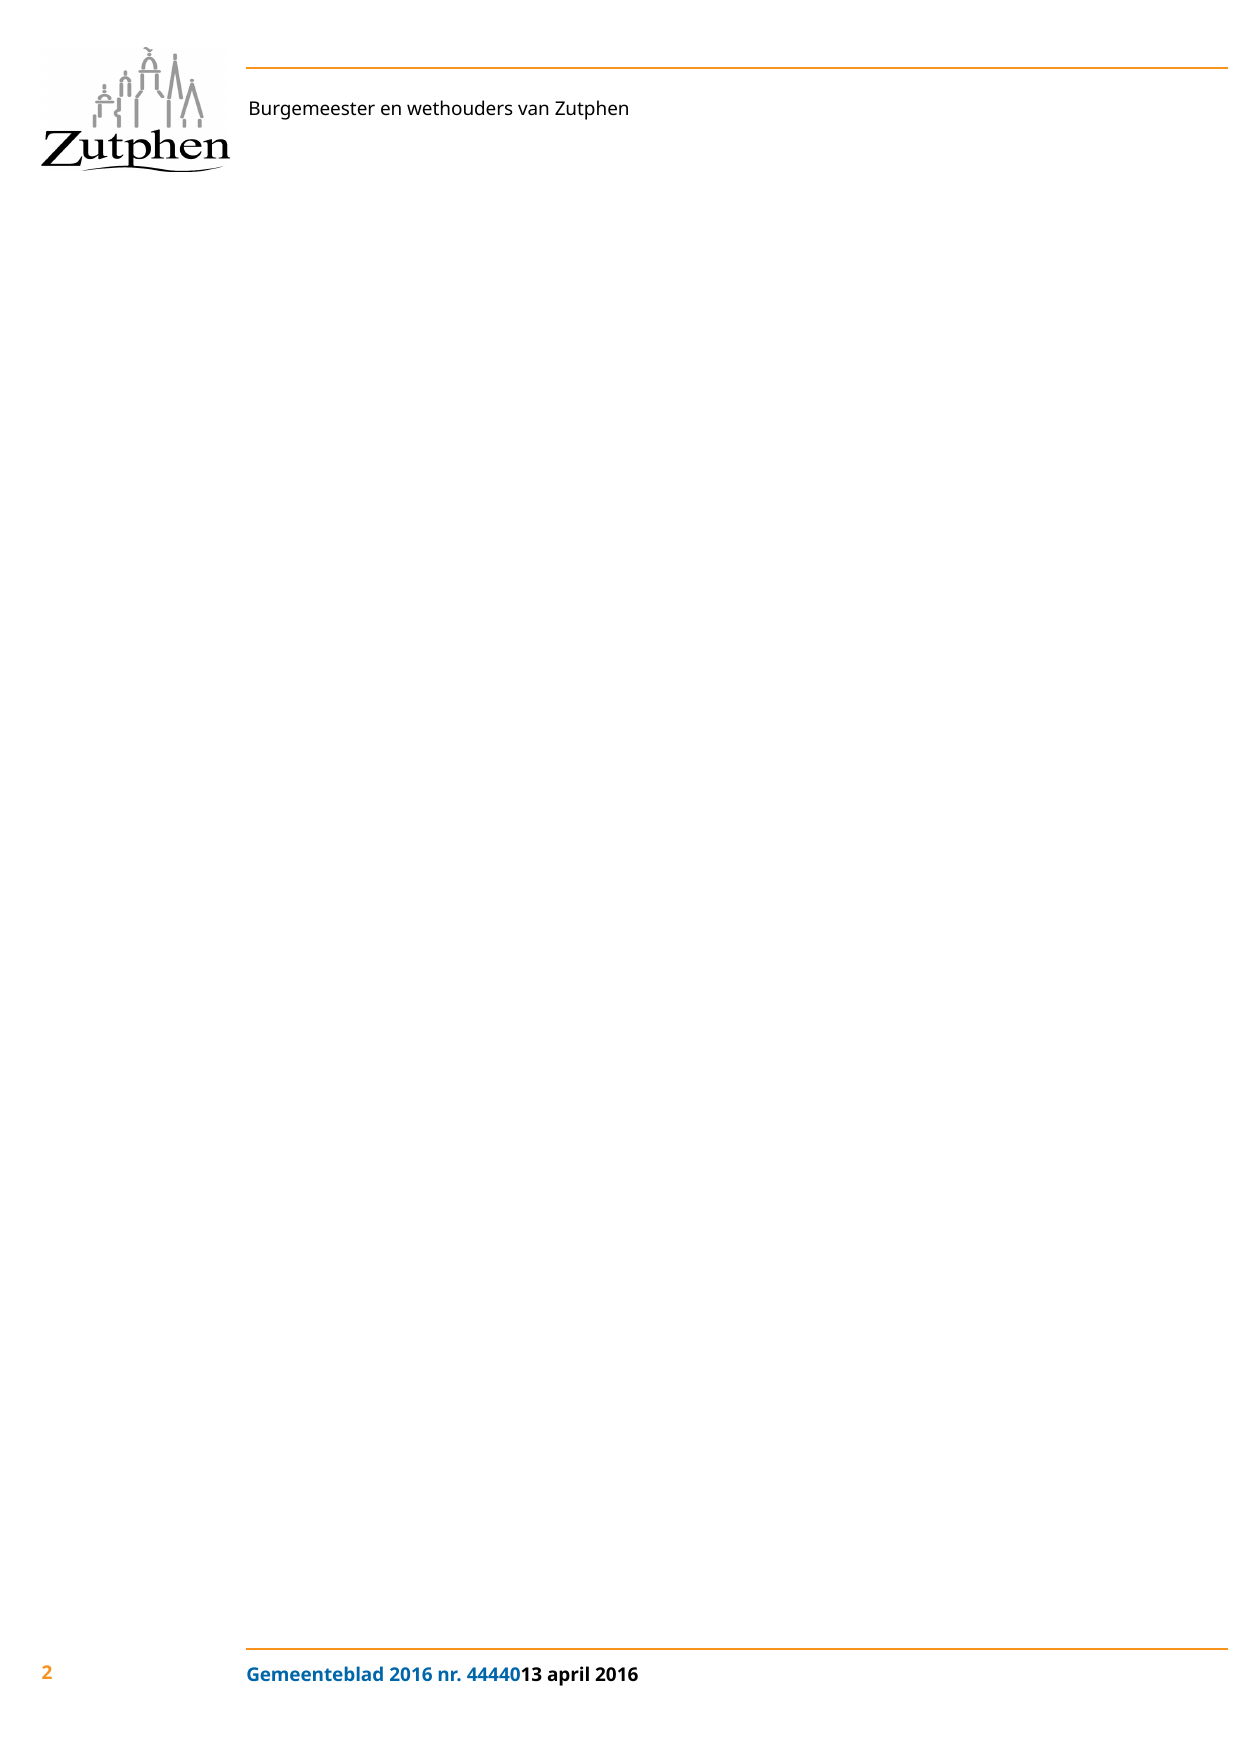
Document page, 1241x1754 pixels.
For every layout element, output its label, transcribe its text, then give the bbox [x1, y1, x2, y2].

text Burgemeester en wethouders van Zutphen [248, 95, 1152, 121]
picture [41, 47, 231, 172]
